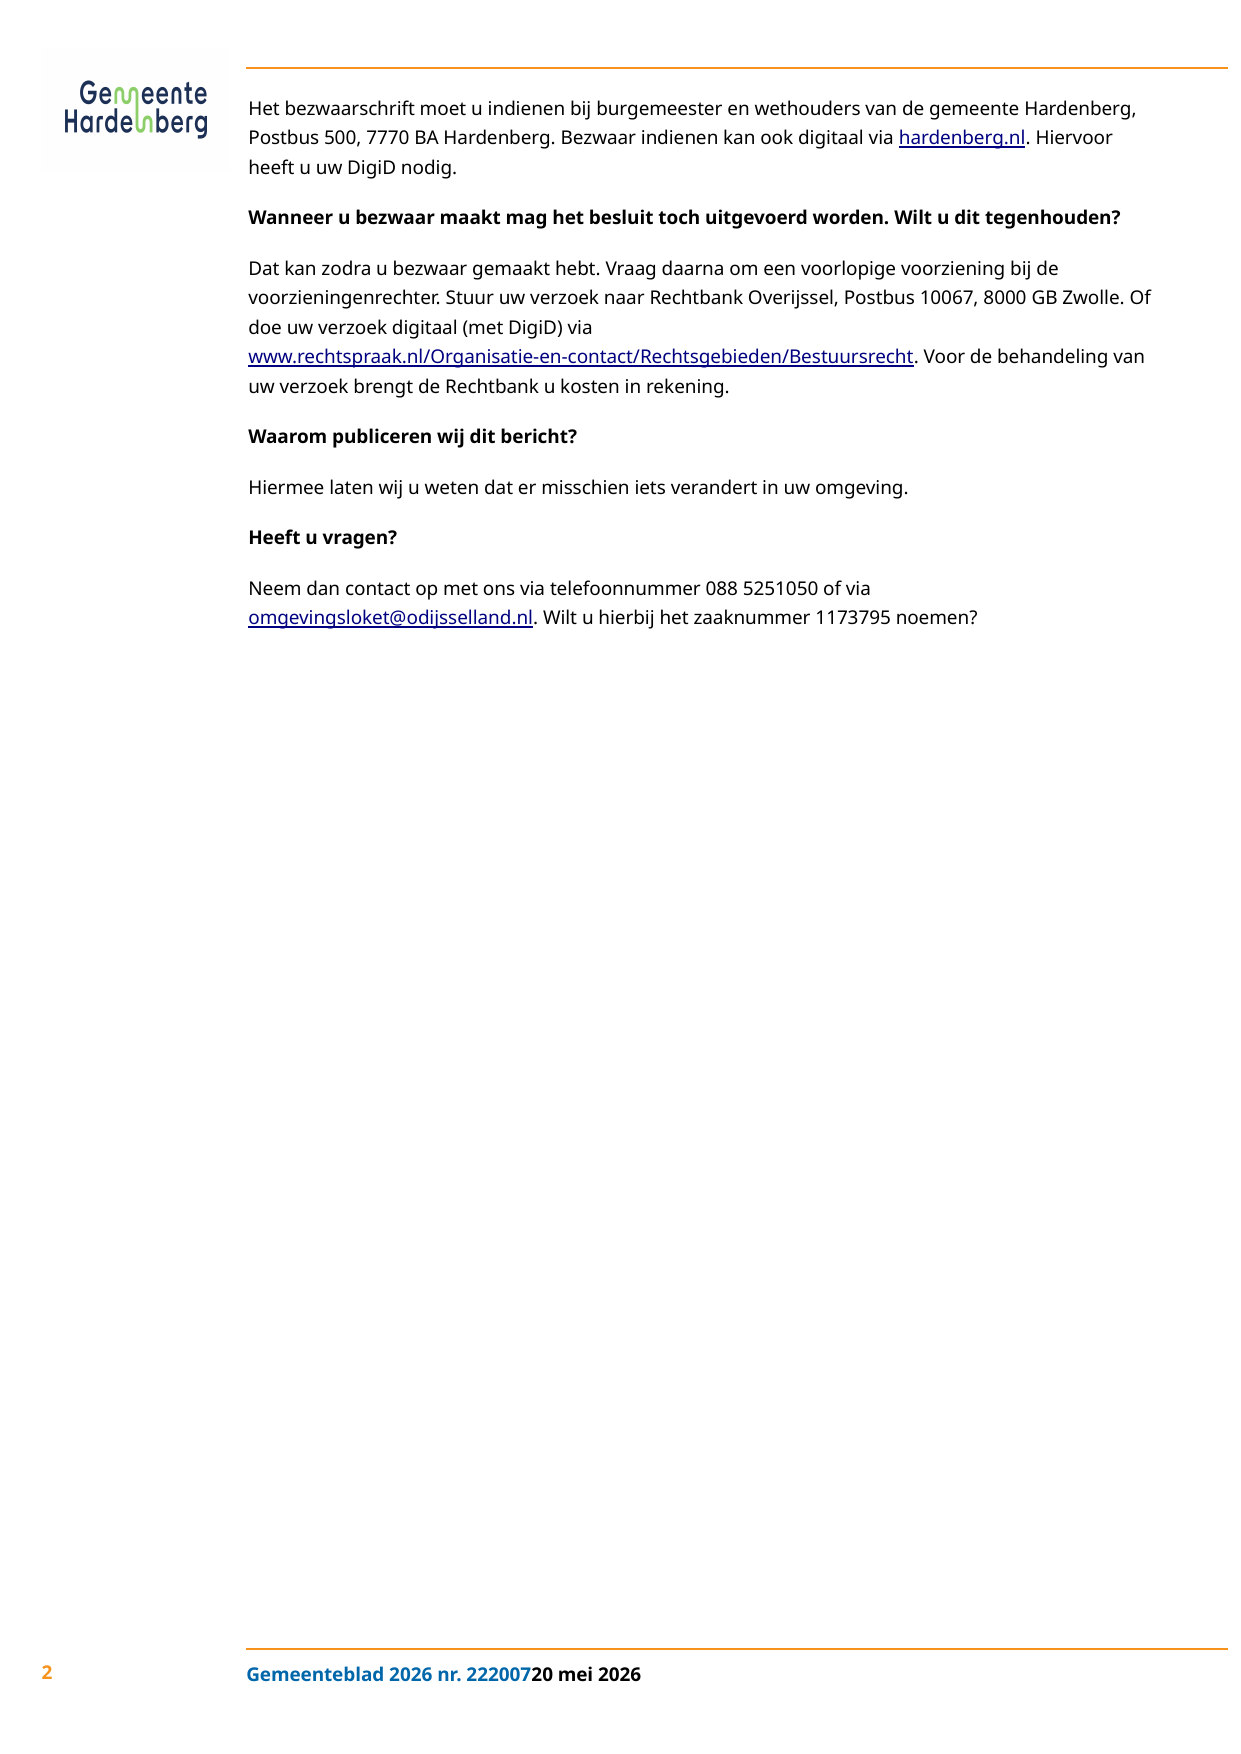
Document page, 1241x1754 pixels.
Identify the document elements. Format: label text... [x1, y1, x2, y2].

text Hiermee laten wij u weten dat er misschien iets verandert in uw omgeving. [248, 474, 1152, 500]
text Wanneer u bezwaar maakt mag het besluit toch uitgevoerd worden. Wilt u dit tegenhouden? [248, 204, 1152, 230]
picture [41, 47, 231, 172]
text Neem dan contact op met ons via telefoonnummer 088 5251050 of via omgevingsloket@odijsselland.nl. Wilt u hierbij het zaaknummer 1173795 noemen? [248, 575, 1152, 630]
text Heeft u vragen? [248, 524, 1152, 550]
text Het bezwaarschrift moet u indienen bij burgemeester en wethouders van de gemeente Hardenberg, Postbus 500, 7770 BA Hardenberg. Bezwaar indienen kan ook digitaal via hardenberg.nl. Hiervoor heeft u uw DigiD nodig. [248, 95, 1152, 180]
text Waarom publiceren wij dit bericht? [248, 423, 1152, 449]
text Dat kan zodra u bezwaar gemaakt hebt. Vraag daarna om een voorlopige voorziening bij de voorzieningenrechter. Stuur uw verzoek naar Rechtbank Overijssel, Postbus 10067, 8000 GB Zwolle. Of doe uw verzoek digitaal (met DigiD) via www.rechtspraak.nl/Organisatie-en-contact/Rechtsgebieden/Bestuursrecht. Voor de behandeling van uw verzoek brengt de Rechtbank u kosten in rekening. [248, 255, 1152, 399]
